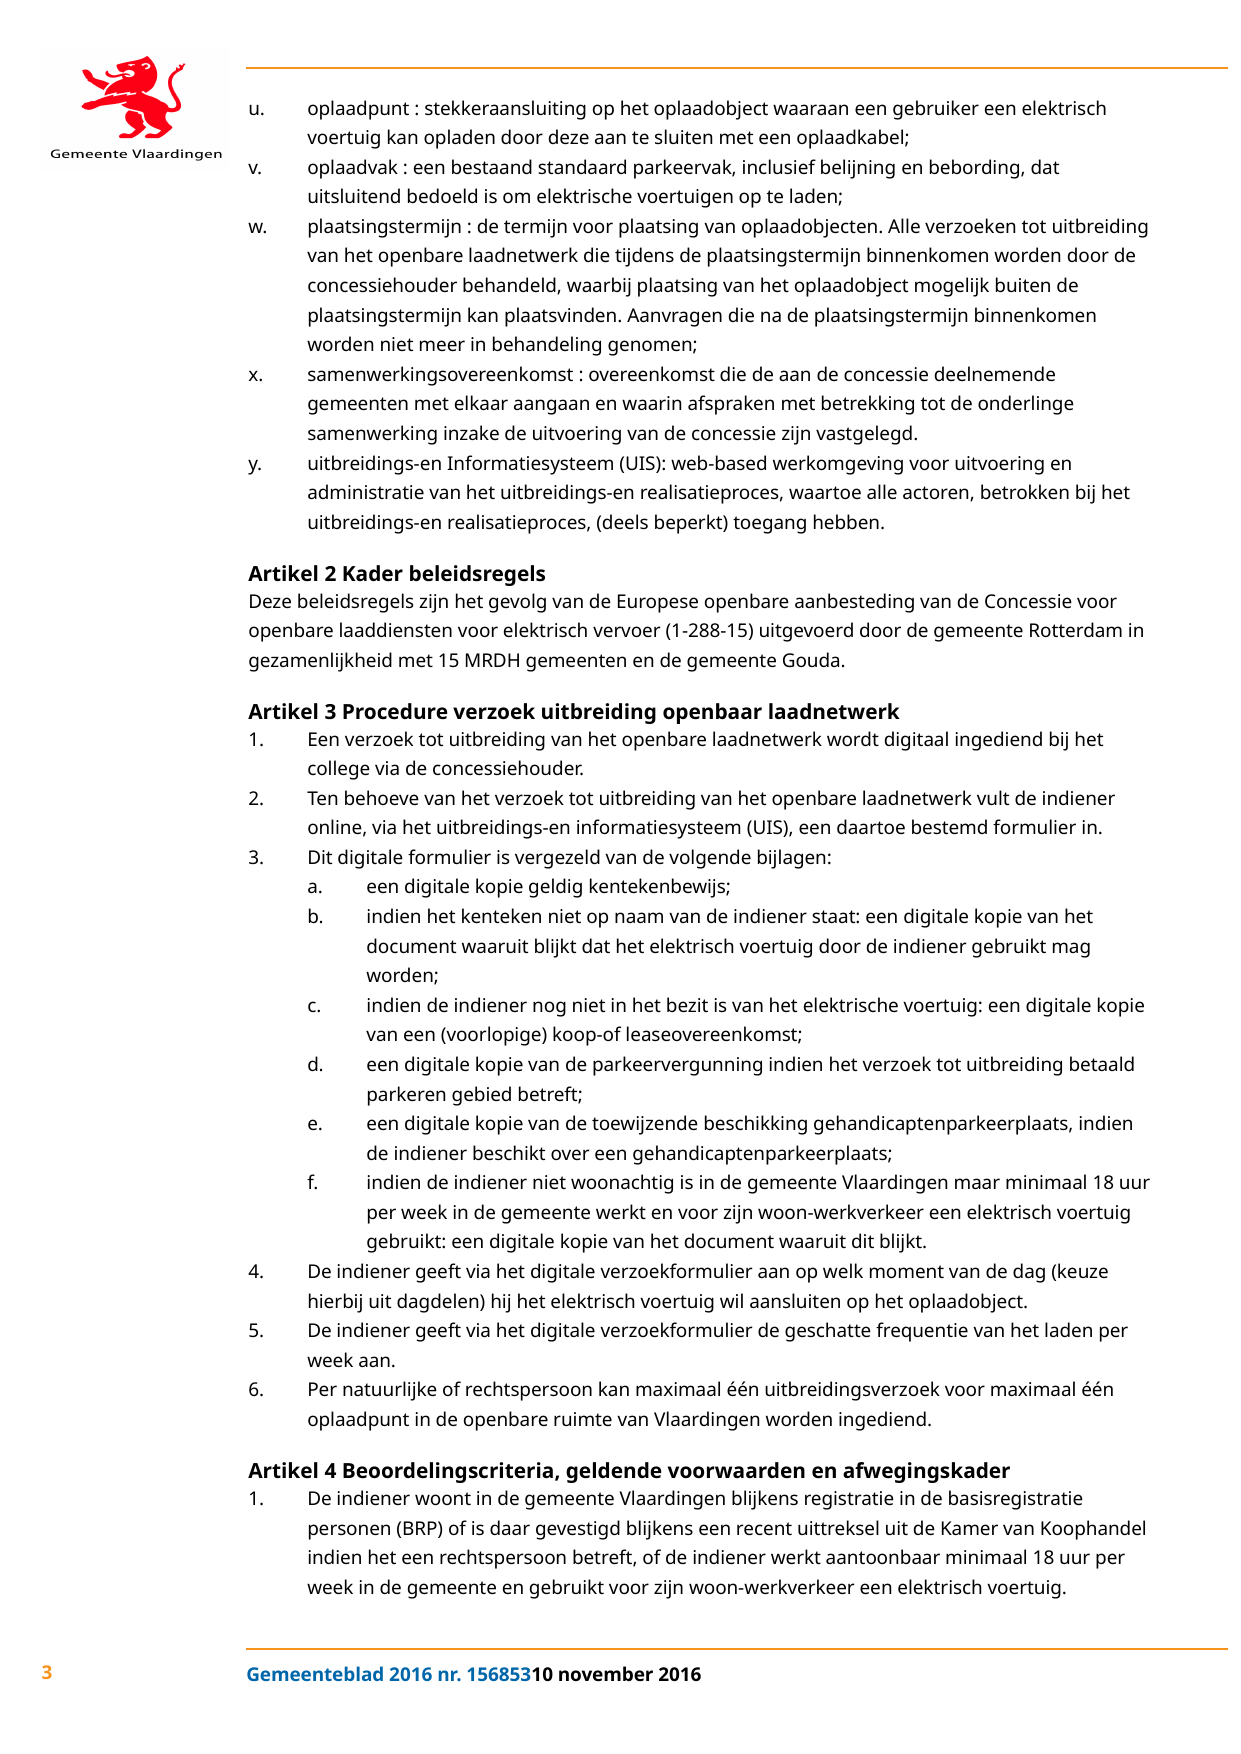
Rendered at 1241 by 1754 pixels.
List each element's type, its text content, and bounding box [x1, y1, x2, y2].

list een digitale kopie van de toewijzende beschikking gehandicaptenparkeerplaats, indien de indiener beschikt over een gehandicaptenparkeerplaats; [307, 1110, 1152, 1166]
list De indiener woont in de gemeente Vlaardingen blijkens registratie in de basisregistratie personen (BRP) of is daar gevestigd blijkens een recent uittreksel uit de Kamer van Koophandel indien het een rechtspersoon betreft, of de indiener werkt aantoonbaar minimaal 18 uur per week in de gemeente en gebruikt voor zijn woon-werkverkeer een elektrisch voertuig. [248, 1485, 1152, 1599]
list De indiener geeft via het digitale verzoekformulier aan op welk moment van de dag (keuze hierbij uit dagdelen) hij het elektrisch voertuig wil aansluiten op het oplaadobject. [248, 1258, 1152, 1314]
list samenwerkingsovereenkomst : overeenkomst die de aan de concessie deelnemende gemeenten met elkaar aangaan en waarin afspraken met betrekking tot de onderlinge samenwerking inzake de uitvoering van de concessie zijn vastgelegd. [248, 361, 1152, 446]
list indien de indiener nog niet in het bezit is van het elektrische voertuig: een digitale kopie van een (voorlopige) koop-of leaseovereenkomst; [307, 992, 1152, 1047]
list Per natuurlijke of rechtspersoon kan maximaal één uitbreidingsverzoek voor maximaal één oplaadpunt in de openbare ruimte van Vlaardingen worden ingediend. [248, 1377, 1152, 1432]
text Deze beleidsregels zijn het gevolg van de Europese openbare aanbesteding van de Concessie voor openbare laaddiensten voor elektrisch vervoer (1-288-15) uitgevoerd door de gemeente Rotterdam in gezamenlijkheid met 15 MRDH gemeenten en de gemeente Gouda. [248, 588, 1152, 673]
picture [41, 47, 231, 172]
text Artikel 3 Procedure verzoek uitbreiding openbaar laadnetwerk [248, 697, 1152, 726]
list een digitale kopie van de parkeervergunning indien het verzoek tot uitbreiding betaald parkeren gebied betreft; [307, 1051, 1152, 1107]
list een digitale kopie geldig kentekenbewijs; [307, 874, 1152, 899]
list De indiener geeft via het digitale verzoekformulier de geschatte frequentie van het laden per week aan. [248, 1317, 1152, 1373]
list plaatsingstermijn : de termijn voor plaatsing van oplaadobjecten. Alle verzoeken tot uitbreiding van het openbare laadnetwerk die tijdens de plaatsingstermijn binnenkomen worden door de concessiehouder behandeld, waarbij plaatsing van het oplaadobject mogelijk buiten de plaatsingstermijn kan plaatsvinden. Aanvragen die na de plaatsingstermijn binnenkomen worden niet meer in behandeling genomen; [248, 213, 1152, 357]
text Artikel 2 Kader beleidsregels [248, 559, 1152, 588]
list Een verzoek tot uitbreiding van het openbare laadnetwerk wordt digitaal ingediend bij het college via de concessiehouder. [248, 726, 1152, 781]
list uitbreidings-en Informatiesysteem (UIS): web-based werkomgeving voor uitvoering en administratie van het uitbreidings-en realisatieproces, waartoe alle actoren, betrokken bij het uitbreidings-en realisatieproces, (deels beperkt) toegang hebben. [248, 450, 1152, 535]
text Artikel 4 Beoordelingscriteria, geldende voorwaarden en afwegingskader [248, 1457, 1152, 1485]
list indien de indiener niet woonachtig is in de gemeente Vlaardingen maar minimaal 18 uur per week in de gemeente werkt en voor zijn woon-werkverkeer een elektrisch voertuig gebruikt: een digitale kopie van het document waaruit dit blijkt. [307, 1169, 1152, 1254]
list Dit digitale formulier is vergezeld van de volgende bijlagen: [248, 844, 1152, 870]
list indien het kenteken niet op naam van de indiener staat: een digitale kopie van het document waaruit blijkt dat het elektrisch voertuig door de indiener gebruikt mag worden; [307, 903, 1152, 988]
list Ten behoeve van het verzoek tot uitbreiding van het openbare laadnetwerk vult de indiener online, via het uitbreidings-en informatiesysteem (UIS), een daartoe bestemd formulier in. [248, 785, 1152, 840]
list oplaadvak : een bestaand standaard parkeervak, inclusief belijning en bebording, dat uitsluitend bedoeld is om elektrische voertuigen op te laden; [248, 154, 1152, 209]
list oplaadpunt : stekkeraansluiting op het oplaadobject waaraan een gebruiker een elektrisch voertuig kan opladen door deze aan te sluiten met een oplaadkabel; [248, 95, 1152, 150]
